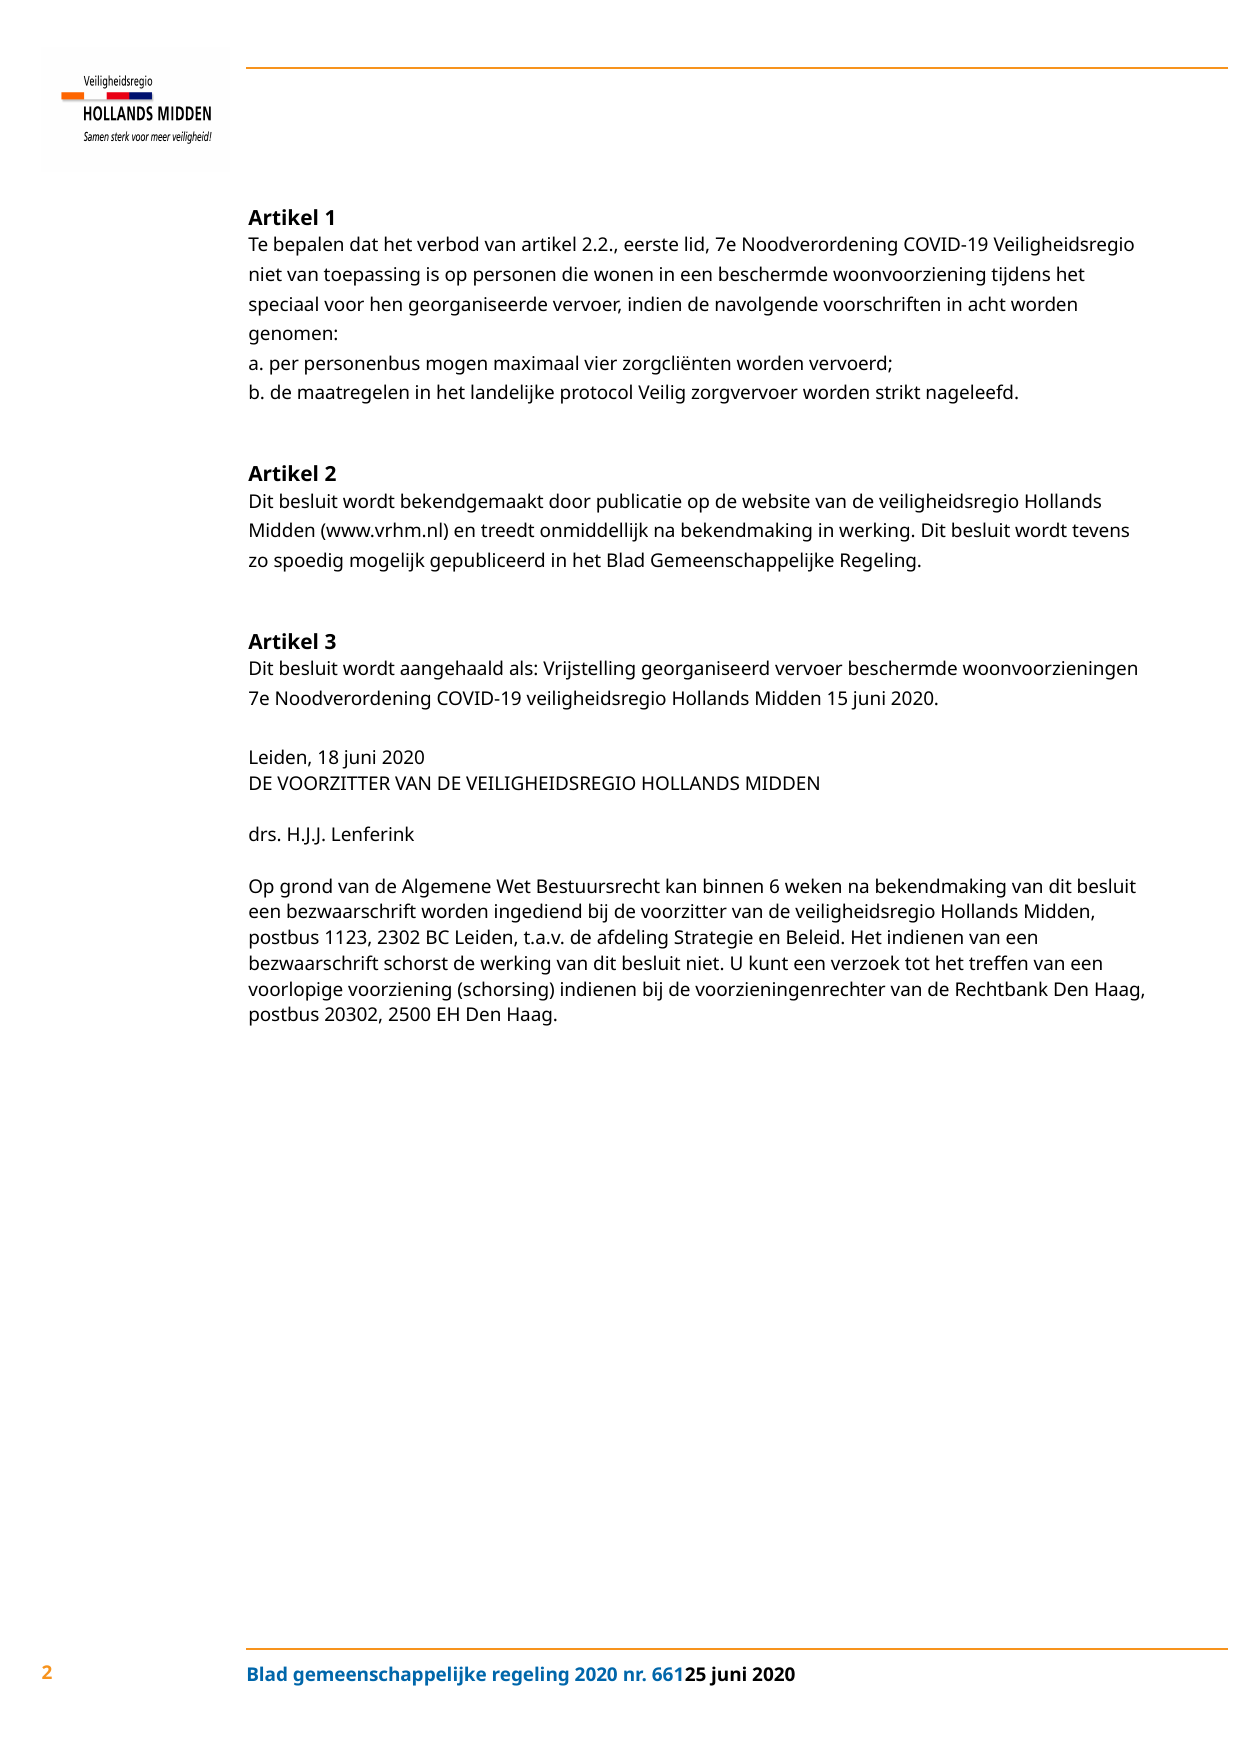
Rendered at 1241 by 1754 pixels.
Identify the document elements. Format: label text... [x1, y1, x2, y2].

text b. de maatregelen in het landelijke protocol Veilig zorgvervoer worden strikt nageleefd. [248, 379, 1152, 405]
text a. per personenbus mogen maximaal vier zorgcliënten worden vervoerd; [248, 350, 1152, 376]
text Op grond van de Algemene Wet Bestuursrecht kan binnen 6 weken na bekendmaking van dit besluit een bezwaarschrift worden ingediend bij de voorzitter van de veiligheidsregio Hollands Midden, postbus 1123, 2302 BC Leiden, t.a.v. de afdeling Strategie en Beleid. Het indienen van een bezwaarschrift schorst de werking van dit besluit niet. U kunt een verzoek tot het treffen van een voorlopige voorziening (schorsing) indienen bij de voorzieningenrechter van de Rechtbank Den Haag, postbus 20302, 2500 EH Den Haag. [248, 873, 1152, 1027]
text DE VOORZITTER VAN DE VEILIGHEIDSREGIO HOLLANDS MIDDEN [248, 770, 1152, 796]
text Leiden, 18 juni 2020 [248, 744, 1152, 770]
picture [41, 47, 231, 172]
text drs. H.J.J. Lenferink [248, 822, 1152, 847]
text Dit besluit wordt bekendgemaakt door publicatie op de website van de veiligheidsregio Hollands Midden (www.vrhm.nl) en treedt onmiddellijk na bekendmaking in werking. Dit besluit wordt tevens zo spoedig mogelijk gepubliceerd in het Blad Gemeenschappelijke Regeling. [248, 488, 1152, 573]
text Dit besluit wordt aangehaald als: Vrijstelling georganiseerd vervoer beschermde woonvoorzieningen 7e Noodverordening COVID-19 veiligheidsregio Hollands Midden 15 juni 2020. [248, 656, 1152, 711]
text Artikel 2 [248, 459, 1152, 488]
text Te bepalen dat het verbod van artikel 2.2., eerste lid, 7e Noodverordening COVID-19 Veiligheidsregio niet van toepassing is op personen die wonen in een beschermde woonvoorziening tijdens het speciaal voor hen georganiseerde vervoer, indien de navolgende voorschriften in acht worden genomen: [248, 232, 1152, 346]
text Artikel 1 [248, 203, 1152, 232]
text Artikel 3 [248, 627, 1152, 656]
